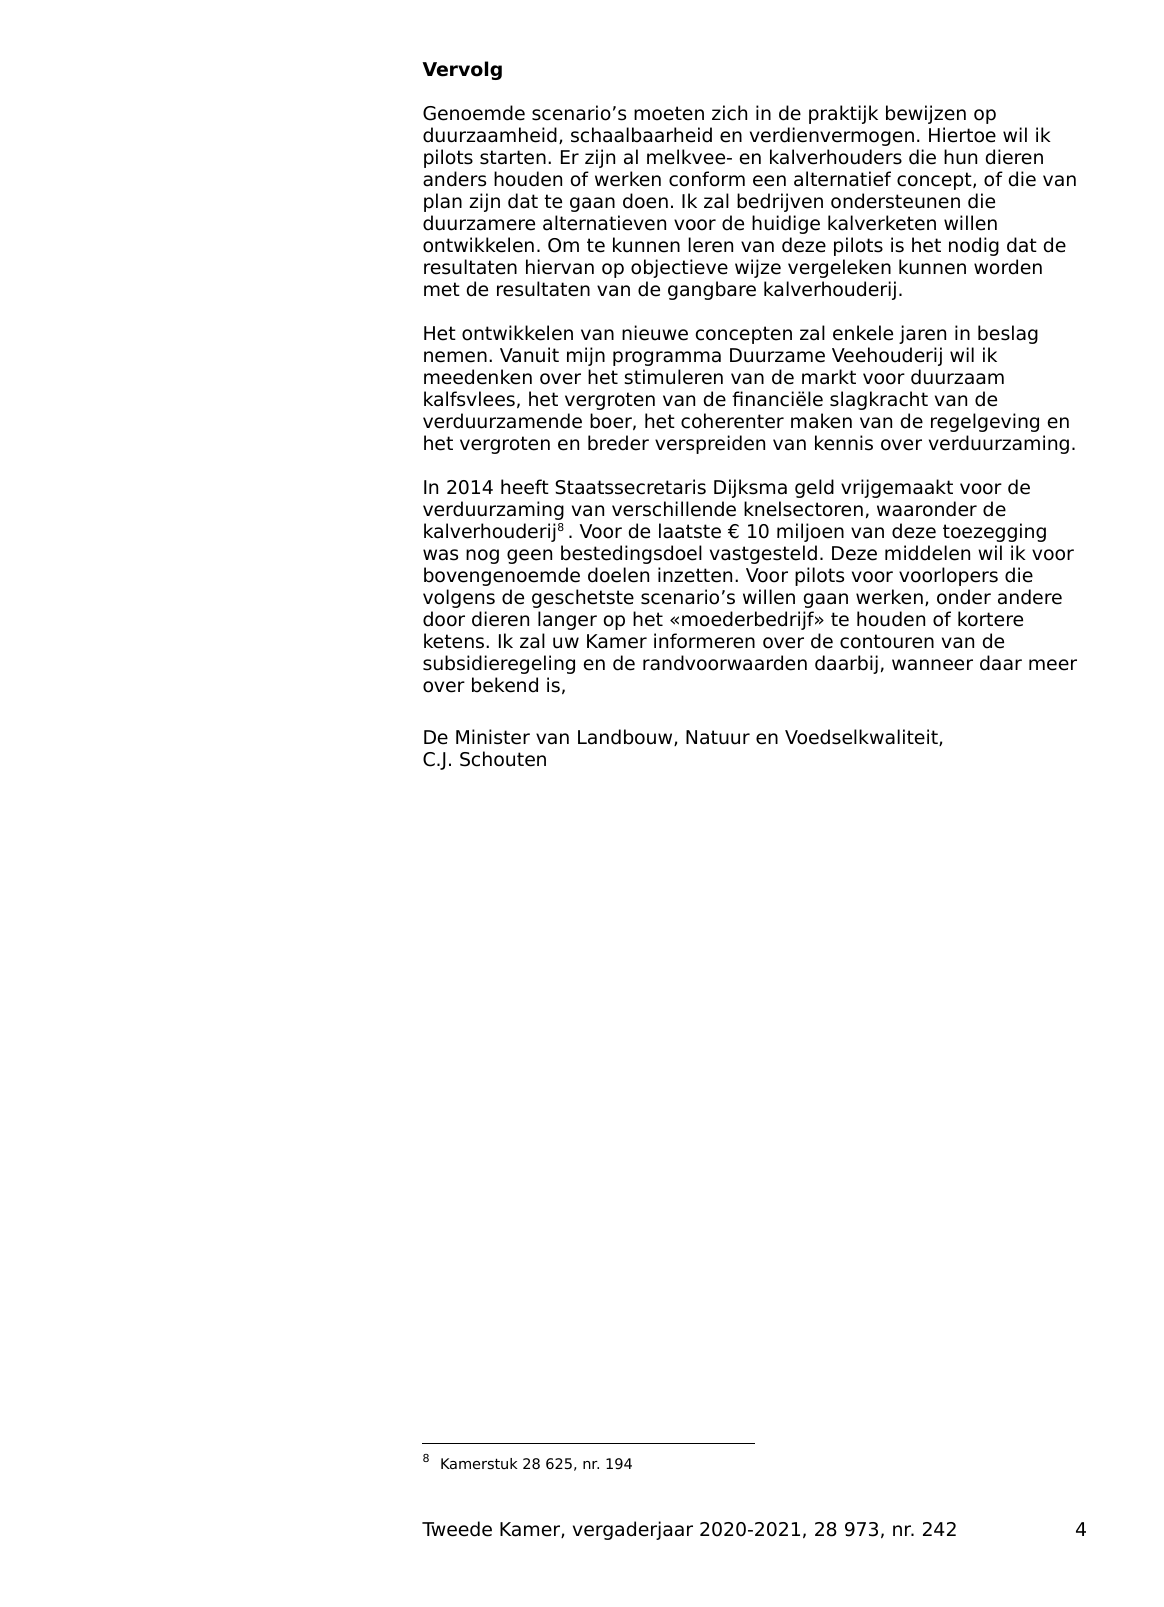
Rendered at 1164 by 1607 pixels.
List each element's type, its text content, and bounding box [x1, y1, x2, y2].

text In 2014 heeft Staatssecretaris Dijksma geld vrijgemaakt voor de verduurzaming van verschillende knelsectoren, waaronder de kalverhouderij. Voor de laatste € 10 miljoen van deze toezegging was nog geen bestedingsdoel vastgesteld. Deze middelen wil ik voor bovengenoemde doelen inzetten. Voor pilots voor voorlopers die volgens de geschetste scenario’s willen gaan werken, onder andere door dieren langer op het «moederbedrijf» te houden of kortere ketens. Ik zal uw Kamer informeren over de contouren van de subsidieregeling en de randvoorwaarden daarbij, wanneer daar meer over bekend is, [422, 477, 1087, 697]
subtitle Vervolg [422, 59, 1087, 81]
text Kamerstuk 28 625, nr. 194 [422, 1452, 1087, 1474]
text Het ontwikkelen van nieuwe concepten zal enkele jaren in beslag nemen. Vanuit mijn programma Duurzame Veehouderij wil ik meedenken over het stimuleren van de markt voor duurzaam kalfsvlees, het vergroten van de financiële slagkracht van de verduurzamende boer, het coherenter maken van de regelgeving en het vergroten en breder verspreiden van kennis over verduurzaming. [422, 323, 1087, 455]
text De Minister van Landbouw, Natuur en Voedselkwaliteit, C.J. Schouten [422, 727, 1087, 771]
text Genoemde scenario’s moeten zich in de praktijk bewijzen op duurzaamheid, schaalbaarheid en verdienvermogen. Hiertoe wil ik pilots starten. Er zijn al melkvee- en kalverhouders die hun dieren anders houden of werken conform een alternatief concept, of die van plan zijn dat te gaan doen. Ik zal bedrijven ondersteunen die duurzamere alternatieven voor de huidige kalverketen willen ontwikkelen. Om te kunnen leren van deze pilots is het nodig dat de resultaten hiervan op objectieve wijze vergeleken kunnen worden met de resultaten van de gangbare kalverhouderij. [422, 103, 1087, 301]
